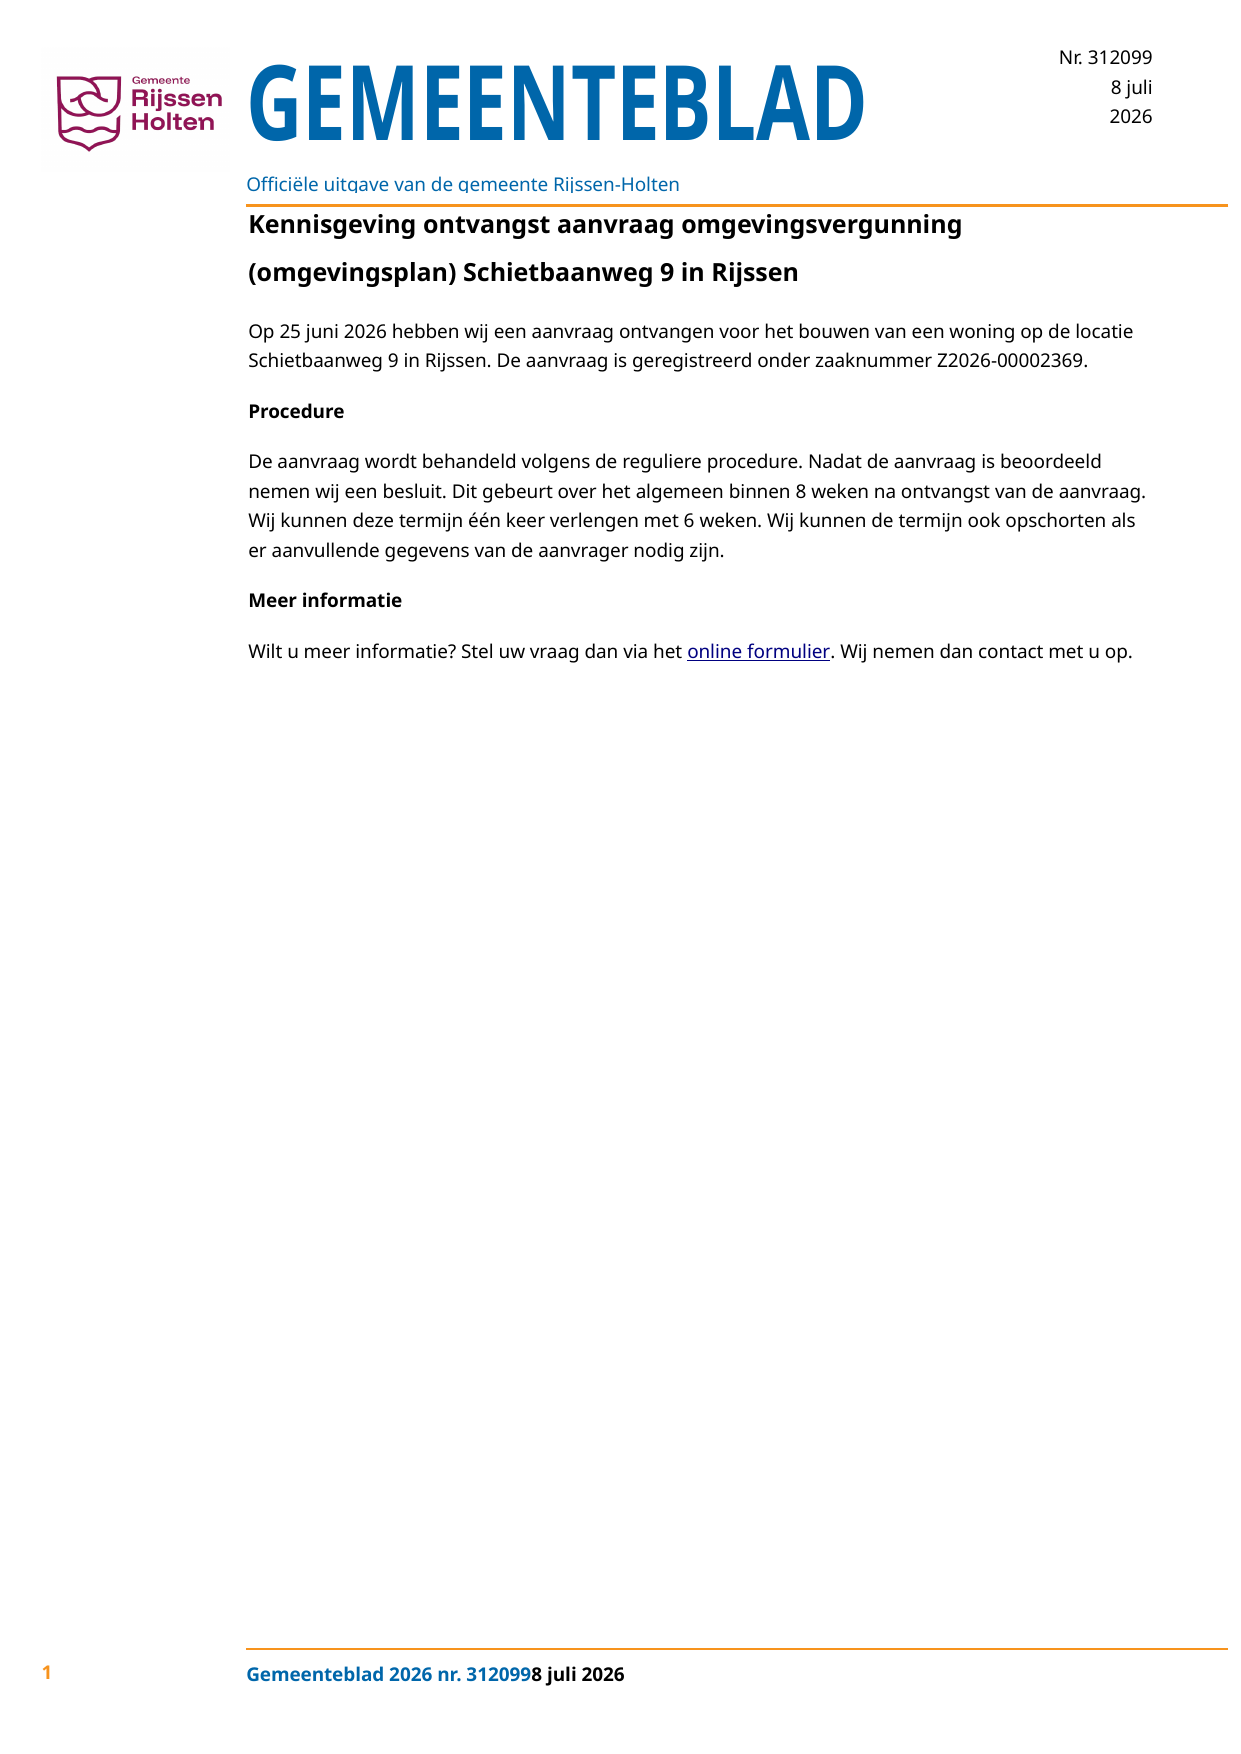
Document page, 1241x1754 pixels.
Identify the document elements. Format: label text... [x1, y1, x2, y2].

text Meer informatie [248, 587, 1152, 613]
text Wilt u meer informatie? Stel uw vraag dan via het online formulier. Wij nemen dan contact met u op. [248, 638, 1152, 664]
picture [41, 47, 231, 172]
text Kennisgeving ontvangst aanvraag omgevingsvergunning (omgevingsplan) Schietbaanweg 9 in Rijssen [248, 207, 1152, 288]
text De aanvraag wordt behandeld volgens de reguliere procedure. Nadat de aanvraag is beoordeeld nemen wij een besluit. Dit gebeurt over het algemeen binnen 8 weken na ontvangst van de aanvraag. Wij kunnen deze termijn één keer verlengen met 6 weken. Wij kunnen de termijn ook opschorten als er aanvullende gegevens van de aanvrager nodig zijn. [248, 448, 1152, 563]
text Op 25 juni 2026 hebben wij een aanvraag ontvangen voor het bouwen van een woning op de locatie Schietbaanweg 9 in Rijssen. De aanvraag is geregistreerd onder zaaknummer Z2026-00002369. [248, 318, 1152, 373]
text Procedure [248, 398, 1152, 424]
